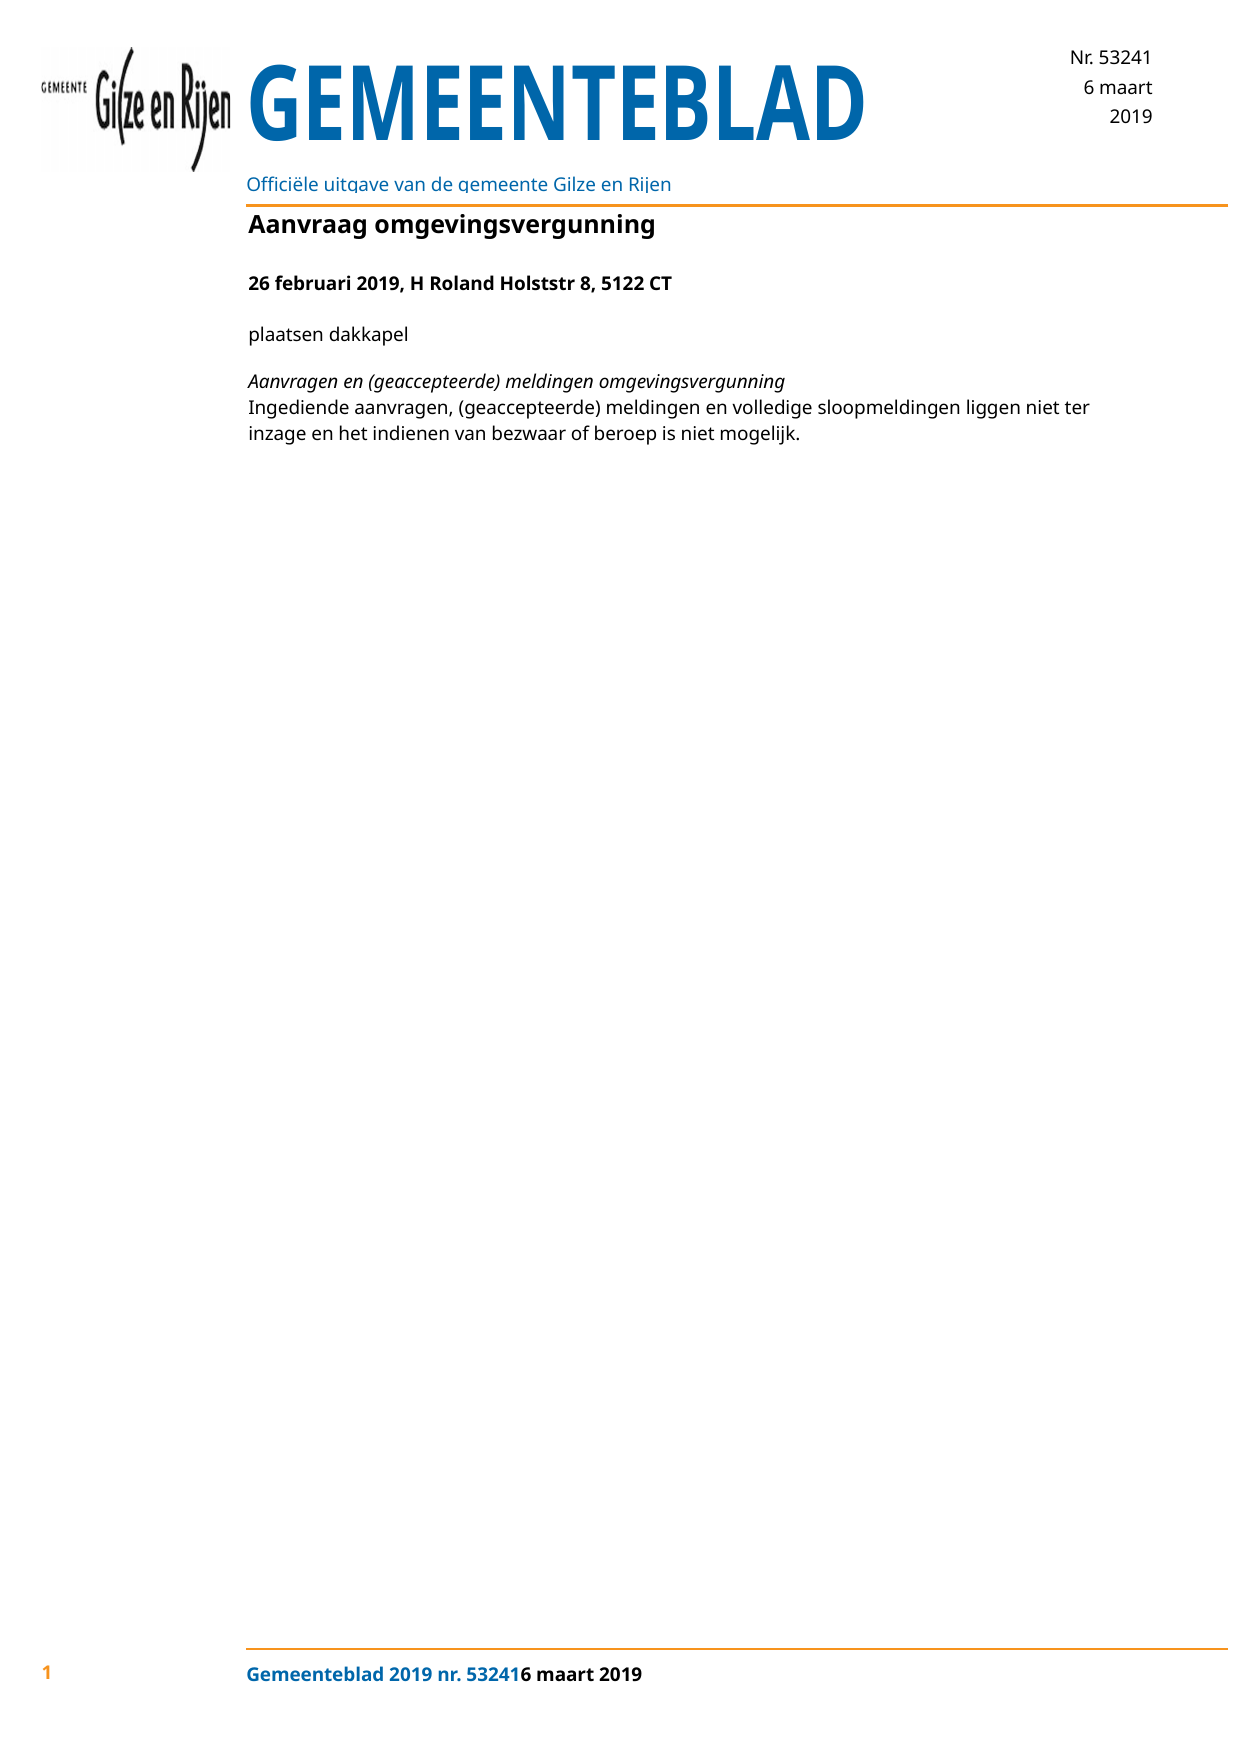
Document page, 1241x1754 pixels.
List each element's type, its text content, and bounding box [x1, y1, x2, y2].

picture [41, 47, 231, 172]
text 26 februari 2019, H Roland Holststr 8, 5122 CT [248, 270, 1152, 296]
text Aanvragen en (geaccepteerde) meldingen omgevingsvergunning [248, 368, 1152, 394]
text plaatsen dakkapel [248, 321, 1152, 346]
text Aanvraag omgevingsvergunning [248, 207, 1152, 241]
text Ingediende aanvragen, (geaccepteerde) meldingen en volledige sloopmeldingen liggen niet ter inzage en het indienen van bezwaar of beroep is niet mogelijk. [248, 394, 1152, 446]
